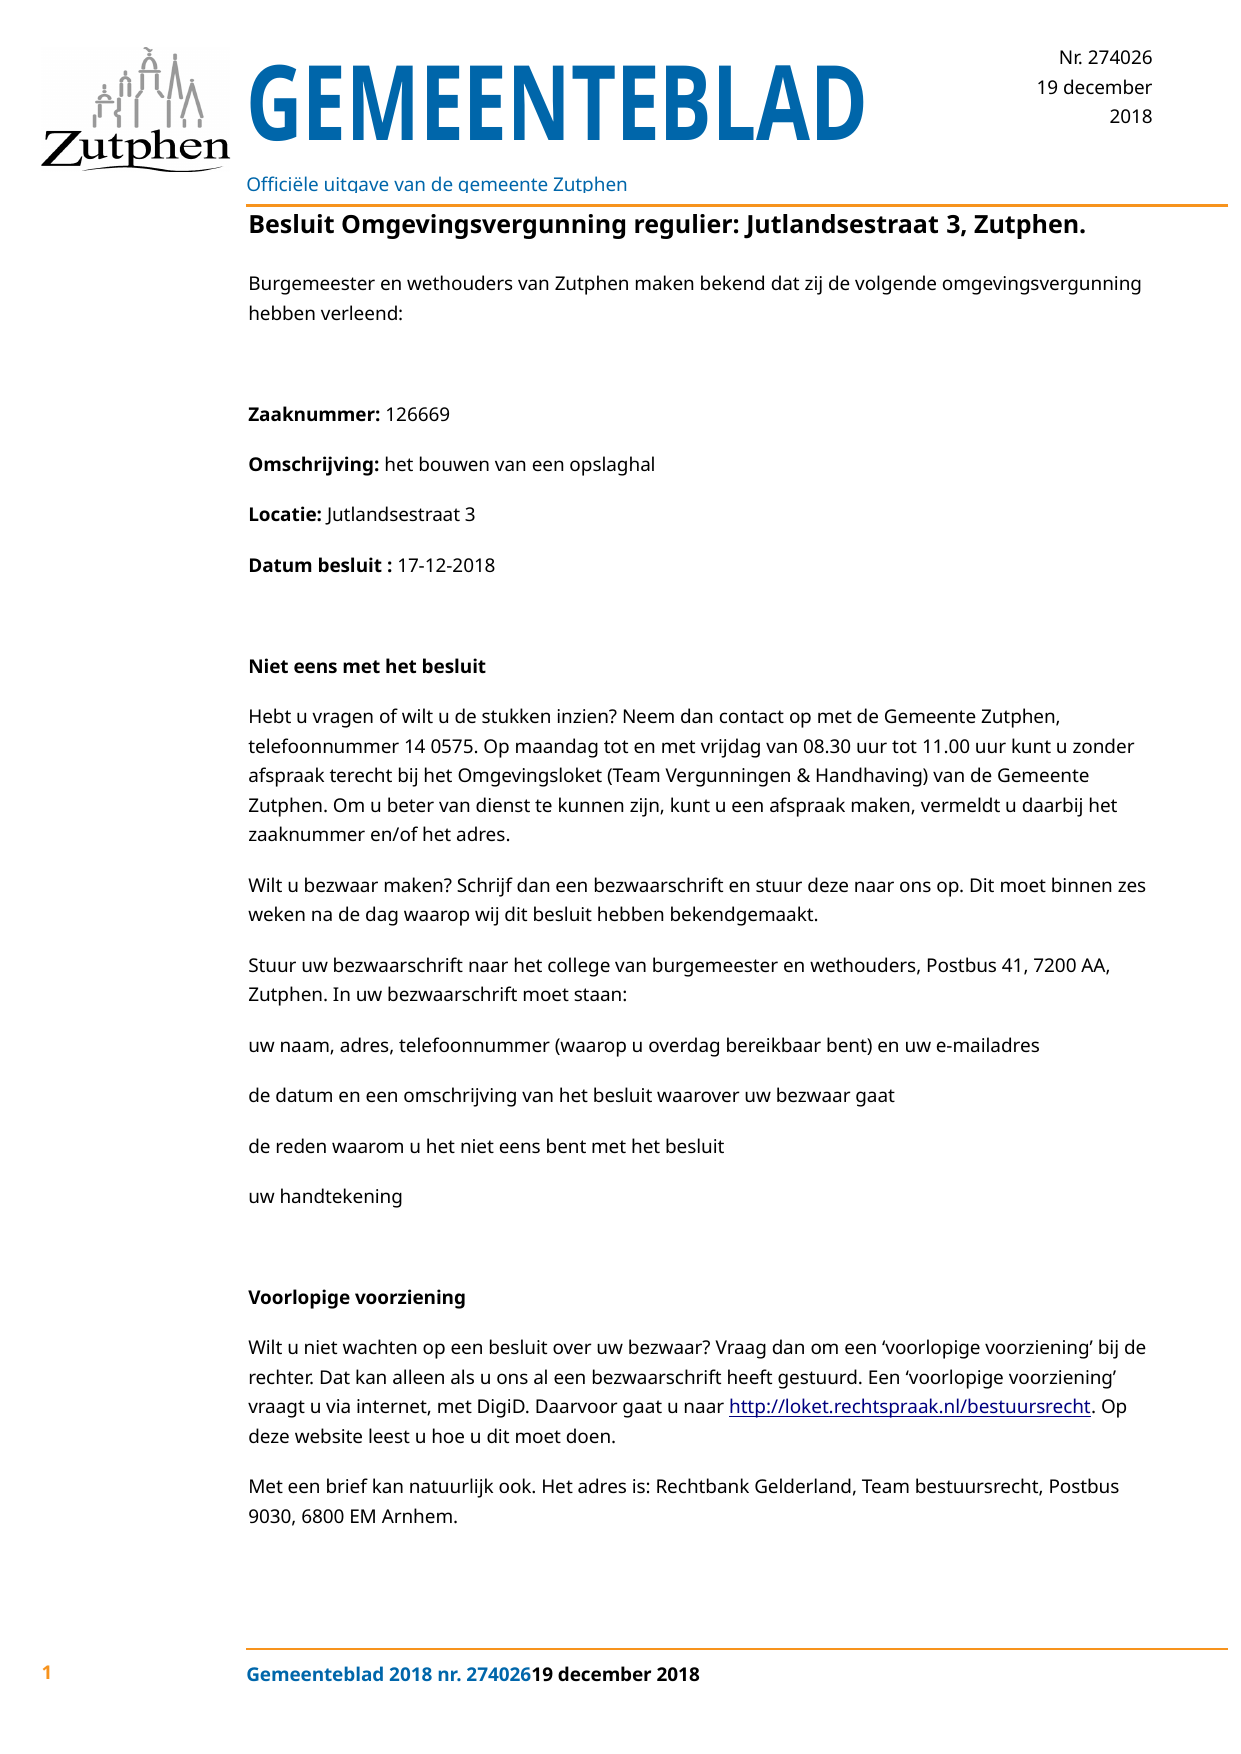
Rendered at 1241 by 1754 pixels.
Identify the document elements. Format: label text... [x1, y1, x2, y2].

text de datum en een omschrijving van het besluit waarover uw bezwaar gaat [248, 1082, 1152, 1108]
text Wilt u bezwaar maken? Schrijf dan een bezwaarschrift en stuur deze naar ons op. Dit moet binnen zes weken na de dag waarop wij dit besluit hebben bekendgemaakt. [248, 872, 1152, 927]
picture [41, 47, 231, 172]
text Niet eens met het besluit [248, 653, 1152, 678]
text Voorlopige voorziening [248, 1284, 1152, 1310]
text Omschrijving: het bouwen van een opslaghal [248, 451, 1152, 477]
text Besluit Omgevingsvergunning regulier: Jutlandsestraat 3, Zutphen. [248, 207, 1152, 241]
text Met een brief kan natuurlijk ook. Het adres is: Rechtbank Gelderland, Team bestuursrecht, Postbus 9030, 6800 EM Arnhem. [248, 1474, 1152, 1529]
text Burgemeester en wethouders van Zutphen maken bekend dat zij de volgende omgevingsvergunning hebben verleend: [248, 270, 1152, 326]
text uw naam, adres, telefoonnummer (waarop u overdag bereikbaar bent) en uw e-mailadres [248, 1032, 1152, 1058]
text Wilt u niet wachten op een besluit over uw bezwaar? Vraag dan om een ‘voorlopige voorziening’ bij de rechter. Dat kan alleen als u ons al een bezwaarschrift heeft gestuurd. Een ‘voorlopige voorziening’ vraagt u via internet, met DigiD. Daarvoor gaat u naar http://loket.rechtspraak.nl/bestuursrecht. Op deze website leest u hoe u dit moet doen. [248, 1334, 1152, 1449]
text Locatie: Jutlandsestraat 3 [248, 502, 1152, 527]
text Stuur uw bezwaarschrift naar het college van burgemeester en wethouders, Postbus 41, 7200 AA, Zutphen. In uw bezwaarschrift moet staan: [248, 952, 1152, 1007]
text uw handtekening [248, 1183, 1152, 1209]
text Datum besluit : 17-12-2018 [248, 552, 1152, 578]
text Zaaknummer: 126669 [248, 401, 1152, 426]
text de reden waarom u het niet eens bent met het besluit [248, 1133, 1152, 1158]
text Hebt u vragen of wilt u de stukken inzien? Neem dan contact op met de Gemeente Zutphen, telefoonnummer 14 0575. Op maandag tot en met vrijdag van 08.30 uur tot 11.00 uur kunt u zonder afspraak terecht bij het Omgevingsloket (Team Vergunningen & Handhaving) van de Gemeente Zutphen. Om u beter van dienst te kunnen zijn, kunt u een afspraak maken, vermeldt u daarbij het zaaknummer en/of het adres. [248, 703, 1152, 847]
